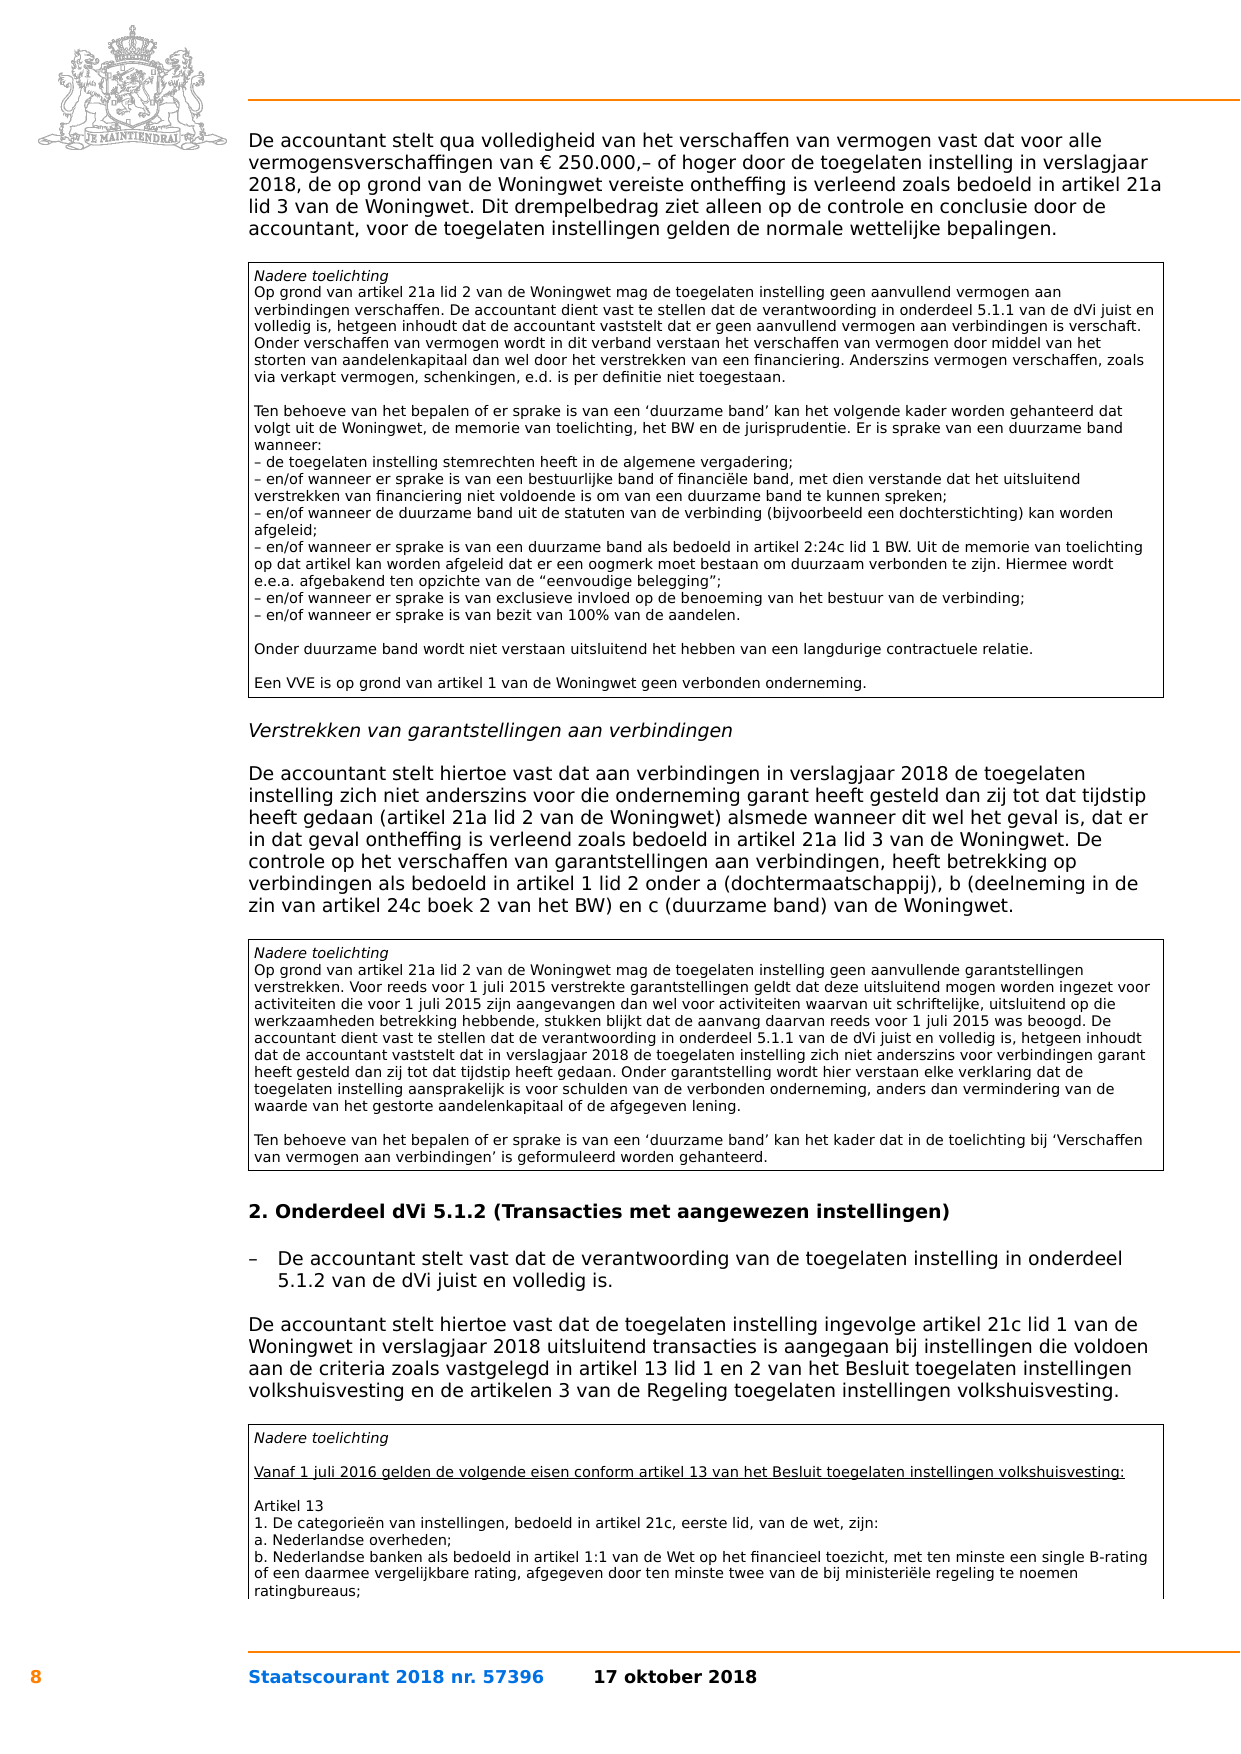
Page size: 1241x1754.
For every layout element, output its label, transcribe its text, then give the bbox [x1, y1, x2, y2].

table_header Nadere toelichting Op grond van artikel 21a lid 2 van de Woningwet mag de toegelaten instelling geen aanvullend vermogen aan verbindingen verschaffen. De accountant dient vast te stellen dat de verantwoording in onderdeel 5.1.1 van de dVi juist en volledig is, hetgeen inhoudt dat de accountant vaststelt dat er geen aanvullend vermogen aan verbindingen is verschaft. Onder verschaffen van vermogen wordt in dit verband verstaan het verschaffen van vermogen door middel van het storten van aandelenkapitaal dan wel door het verstrekken van een financiering. Anderszins vermogen verschaffen, zoals via verkapt vermogen, schenkingen, e.d. is per definitie niet toegestaan. [249, 263, 1163, 386]
table_header Nadere toelichting Op grond van artikel 21a lid 2 van de Woningwet mag de toegelaten instelling geen aanvullende garantstellingen verstrekken. Voor reeds voor 1 juli 2015 verstrekte garantstellingen geldt dat deze uitsluitend mogen worden ingezet voor activiteiten die voor 1 juli 2015 zijn aangevangen dan wel voor activiteiten waarvan uit schriftelijke, uitsluitend op die werkzaamheden betrekking hebbende, stukken blijkt dat de aanvang daarvan reeds voor 1 juli 2015 was beoogd. De accountant dient vast te stellen dat de verantwoording in onderdeel 5.1.1 van de dVi juist en volledig is, hetgeen inhoudt dat de accountant vaststelt dat in verslagjaar 2018 de toegelaten instelling zich niet anderszins voor verbindingen garant heeft gesteld dan zij tot dat tijdstip heeft gedaan. Onder garantstelling wordt hier verstaan elke verklaring dat de toegelaten instelling aansprakelijk is voor schulden van de verbonden onderneming, anders dan vermindering van de waarde van het gestorte aandelenkapitaal of de afgegeven lening. [249, 940, 1163, 1114]
subtitle Verstrekken van garantstellingen aan verbindingen [248, 719, 1163, 741]
table_cell Vanaf 1 juli 2016 gelden de volgende eisen conform artikel 13 van het Besluit toegelaten instellingen volkshuisvesting: [249, 1464, 1163, 1481]
table_cell Ten behoeve van het bepalen of er sprake is van een ‘duurzame band’ kan het volgende kader worden gehanteerd dat volgt uit de Woningwet, de memorie van toelichting, het BW en de jurisprudentie. Er is sprake van een duurzame band wanneer: – de toegelaten instelling stemrechten heeft in de algemene vergadering; – en/of wanneer er sprake is van een bestuurlijke band of financiële band, met dien verstande dat het uitsluitend verstrekken van financiering niet voldoende is om van een duurzame band te kunnen spreken; – en/of wanneer de duurzame band uit de statuten van de verbinding (bijvoorbeeld een dochterstichting) kan worden afgeleid; – en/of wanneer er sprake is van een duurzame band als bedoeld in artikel 2:24c lid 1 BW. Uit de memorie van toelichting op dat artikel kan worden afgeleid dat er een oogmerk moet bestaan om duurzaam verbonden te zijn. Hiermee wordt e.e.a. afgebakend ten opzichte van de “eenvoudige belegging”; – en/of wanneer er sprake is van exclusieve invloed op de benoeming van het bestuur van de verbinding; – en/of wanneer er sprake is van bezit van 100% van de aandelen. [249, 403, 1163, 624]
table_cell [249, 624, 1163, 641]
text De accountant stelt hiertoe vast dat aan verbindingen in verslagjaar 2018 de toegelaten instelling zich niet anderszins voor die onderneming garant heeft gesteld dan zij tot dat tijdstip heeft gedaan (artikel 21a lid 2 van de Woningwet) alsmede wanneer dit wel het geval is, dat er in dat geval ontheffing is verleend zoals bedoeld in artikel 21a lid 3 van de Woningwet. De controle op het verschaffen van garantstellingen aan verbindingen, heeft betrekking op verbindingen als bedoeld in artikel 1 lid 2 onder a (dochtermaatschappij), b (deelneming in de zin van artikel 24c boek 2 van het BW) en c (duurzame band) van de Woningwet. [248, 763, 1163, 917]
text De accountant stelt hiertoe vast dat de toegelaten instelling ingevolge artikel 21c lid 1 van de Woningwet in verslagjaar 2018 uitsluitend transacties is aangegaan bij instellingen die voldoen aan de criteria zoals vastgelegd in artikel 13 lid 1 en 2 van het Besluit toegelaten instellingen volkshuisvesting en de artikelen 3 van de Regeling toegelaten instellingen volkshuisvesting. [248, 1314, 1163, 1402]
table_header Nadere toelichting [249, 1425, 1163, 1447]
table_cell [249, 1481, 1163, 1497]
table_cell Onder duurzame band wordt niet verstaan uitsluitend het hebben van een langdurige contractuele relatie. [249, 641, 1163, 658]
table_cell [249, 386, 1163, 403]
table_cell Een VVE is op grond van artikel 1 van de Woningwet geen verbonden onderneming. [249, 675, 1163, 697]
table_cell Artikel 13 1. De categorieën van instellingen, bedoeld in artikel 21c, eerste lid, van de wet, zijn: a. Nederlandse overheden; b. Nederlandse banken als bedoeld in artikel 1:1 van de Wet op het financieel toezicht, met ten minste een single B-rating of een daarmee vergelijkbare rating, afgegeven door ten minste twee van de bij ministeriële regeling te noemen ratingbureaus; [249, 1498, 1163, 1599]
picture [38, 25, 227, 150]
table_cell [249, 658, 1163, 675]
subtitle 2. Onderdeel dVi 5.1.2 (Transacties met aangewezen instellingen) [248, 1201, 1163, 1223]
table_cell Ten behoeve van het bepalen of er sprake is van een ‘duurzame band’ kan het kader dat in de toelichting bij ‘Verschaffen van vermogen aan verbindingen’ is geformuleerd worden gehanteerd. [249, 1132, 1163, 1170]
table_cell [249, 1115, 1163, 1132]
text – De accountant stelt vast dat de verantwoording van de toegelaten instelling in onderdeel 5.1.2 van de dVi juist en volledig is. [248, 1248, 1163, 1292]
table_cell [249, 1447, 1163, 1463]
text De accountant stelt qua volledigheid van het verschaffen van vermogen vast dat voor alle vermogensverschaffingen van € 250.000,– of hoger door de toegelaten instelling in verslagjaar 2018, de op grond van de Woningwet vereiste ontheffing is verleend zoals bedoeld in artikel 21a lid 3 van de Woningwet. Dit drempelbedrag ziet alleen op de controle en conclusie door de accountant, voor de toegelaten instellingen gelden de normale wettelijke bepalingen. [248, 130, 1163, 240]
